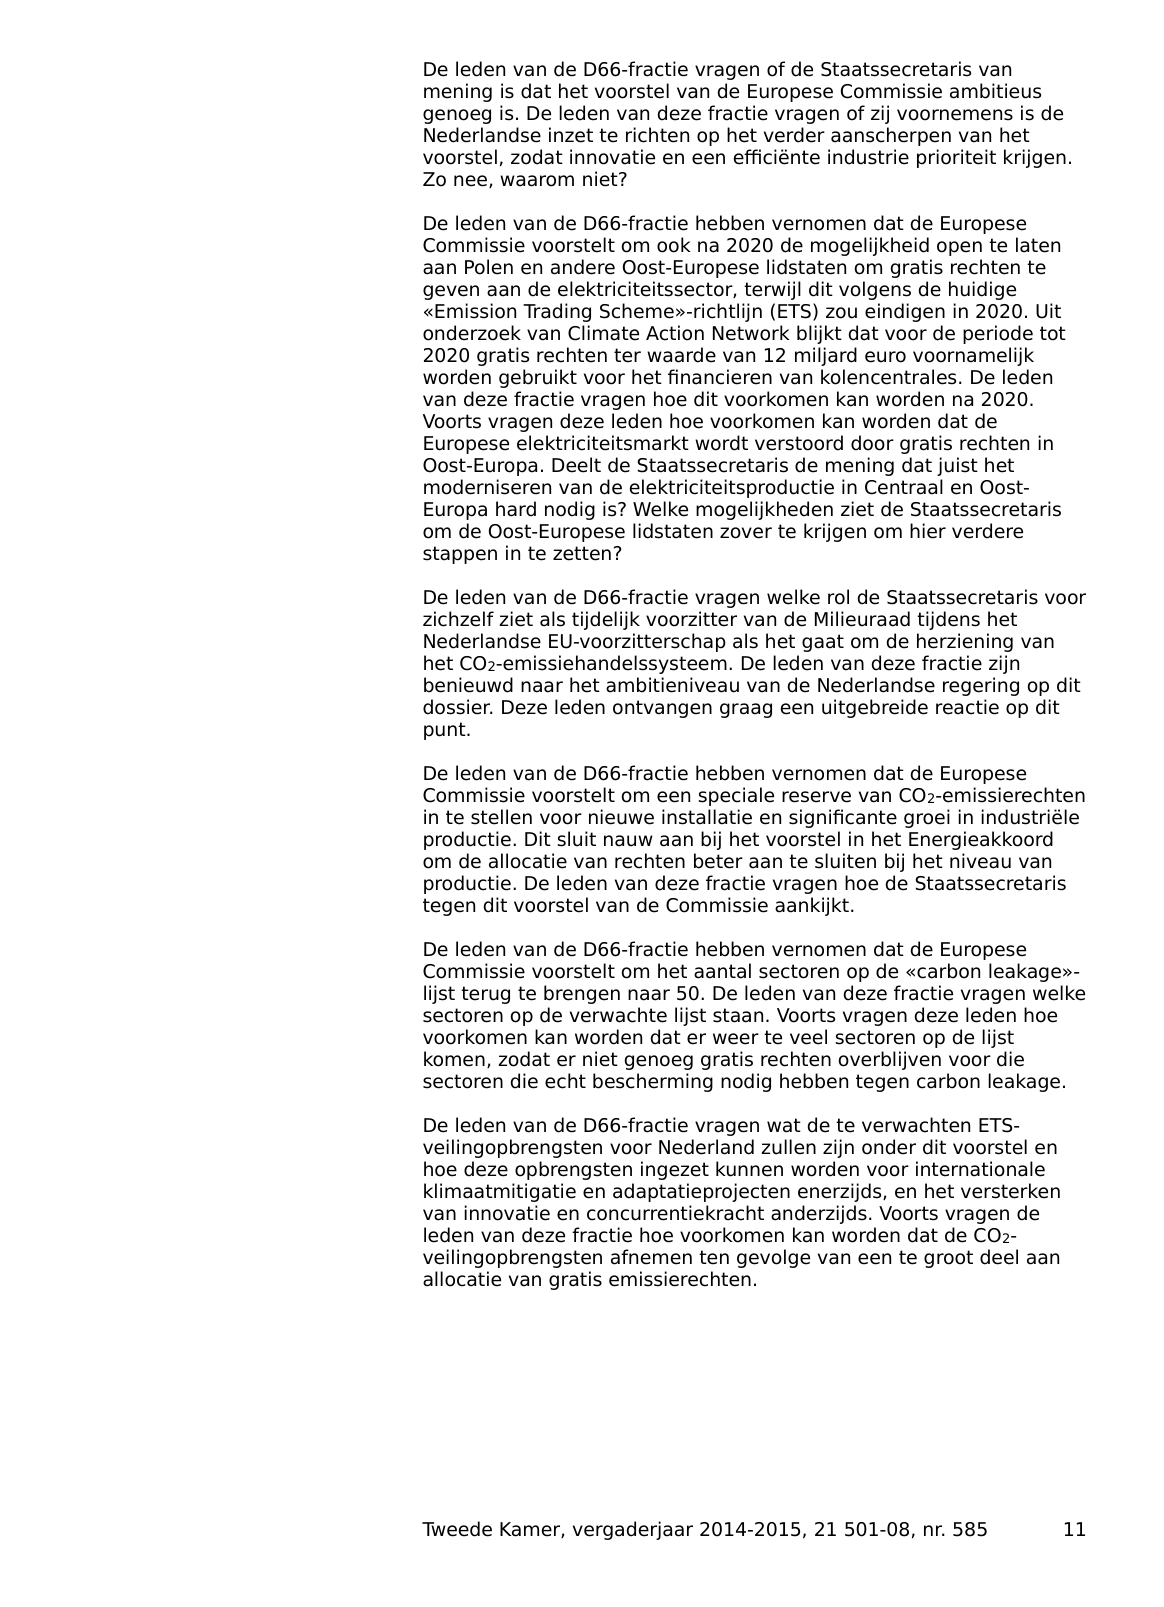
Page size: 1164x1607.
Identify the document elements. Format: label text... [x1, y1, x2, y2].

text De leden van de D66-fractie hebben vernomen dat de Europese Commissie voorstelt om ook na 2020 de mogelijkheid open te laten aan Polen en andere Oost-Europese lidstaten om gratis rechten te geven aan de elektriciteitssector, terwijl dit volgens de huidige «Emission Trading Scheme»-richtlijn (ETS) zou eindigen in 2020. Uit onderzoek van Climate Action Network blijkt dat voor de periode tot 2020 gratis rechten ter waarde van 12 miljard euro voornamelijk worden gebruikt voor het financieren van kolencentrales. De leden van deze fractie vragen hoe dit voorkomen kan worden na 2020. Voorts vragen deze leden hoe voorkomen kan worden dat de Europese elektriciteitsmarkt wordt verstoord door gratis rechten in Oost-Europa. Deelt de Staatssecretaris de mening dat juist het moderniseren van de elektriciteitsproductie in Centraal en Oost-Europa hard nodig is? Welke mogelijkheden ziet de Staatssecretaris om de Oost-Europese lidstaten zover te krijgen om hier verdere stappen in te zetten? [422, 213, 1087, 565]
text De leden van de D66-fractie hebben vernomen dat de Europese Commissie voorstelt om het aantal sectoren op de «carbon leakage»-lijst terug te brengen naar 50. De leden van deze fractie vragen welke sectoren op de verwachte lijst staan. Voorts vragen deze leden hoe voorkomen kan worden dat er weer te veel sectoren op de lijst komen, zodat er niet genoeg gratis rechten overblijven voor die sectoren die echt bescherming nodig hebben tegen carbon leakage. [422, 939, 1087, 1093]
text De leden van de D66-fractie vragen wat de te verwachten ETS-veilingopbrengsten voor Nederland zullen zijn onder dit voorstel en hoe deze opbrengsten ingezet kunnen worden voor internationale klimaatmitigatie en adaptatieprojecten enerzijds, en het versterken van innovatie en concurrentiekracht anderzijds. Voorts vragen de leden van deze fractie hoe voorkomen kan worden dat de CO2-veilingopbrengsten afnemen ten gevolge van een te groot deel aan allocatie van gratis emissierechten. [422, 1115, 1087, 1291]
text De leden van de D66-fractie vragen welke rol de Staatssecretaris voor zichzelf ziet als tijdelijk voorzitter van de Milieuraad tijdens het Nederlandse EU-voorzitterschap als het gaat om de herziening van het CO2-emissiehandelssysteem. De leden van deze fractie zijn benieuwd naar het ambitieniveau van de Nederlandse regering op dit dossier. Deze leden ontvangen graag een uitgebreide reactie op dit punt. [422, 587, 1087, 741]
text De leden van de D66-fractie vragen of de Staatssecretaris van mening is dat het voorstel van de Europese Commissie ambitieus genoeg is. De leden van deze fractie vragen of zij voornemens is de Nederlandse inzet te richten op het verder aanscherpen van het voorstel, zodat innovatie en een efficiënte industrie prioriteit krijgen. Zo nee, waarom niet? [422, 59, 1087, 191]
text De leden van de D66-fractie hebben vernomen dat de Europese Commissie voorstelt om een speciale reserve van CO2-emissierechten in te stellen voor nieuwe installatie en significante groei in industriële productie. Dit sluit nauw aan bij het voorstel in het Energieakkoord om de allocatie van rechten beter aan te sluiten bij het niveau van productie. De leden van deze fractie vragen hoe de Staatssecretaris tegen dit voorstel van de Commissie aankijkt. [422, 763, 1087, 917]
